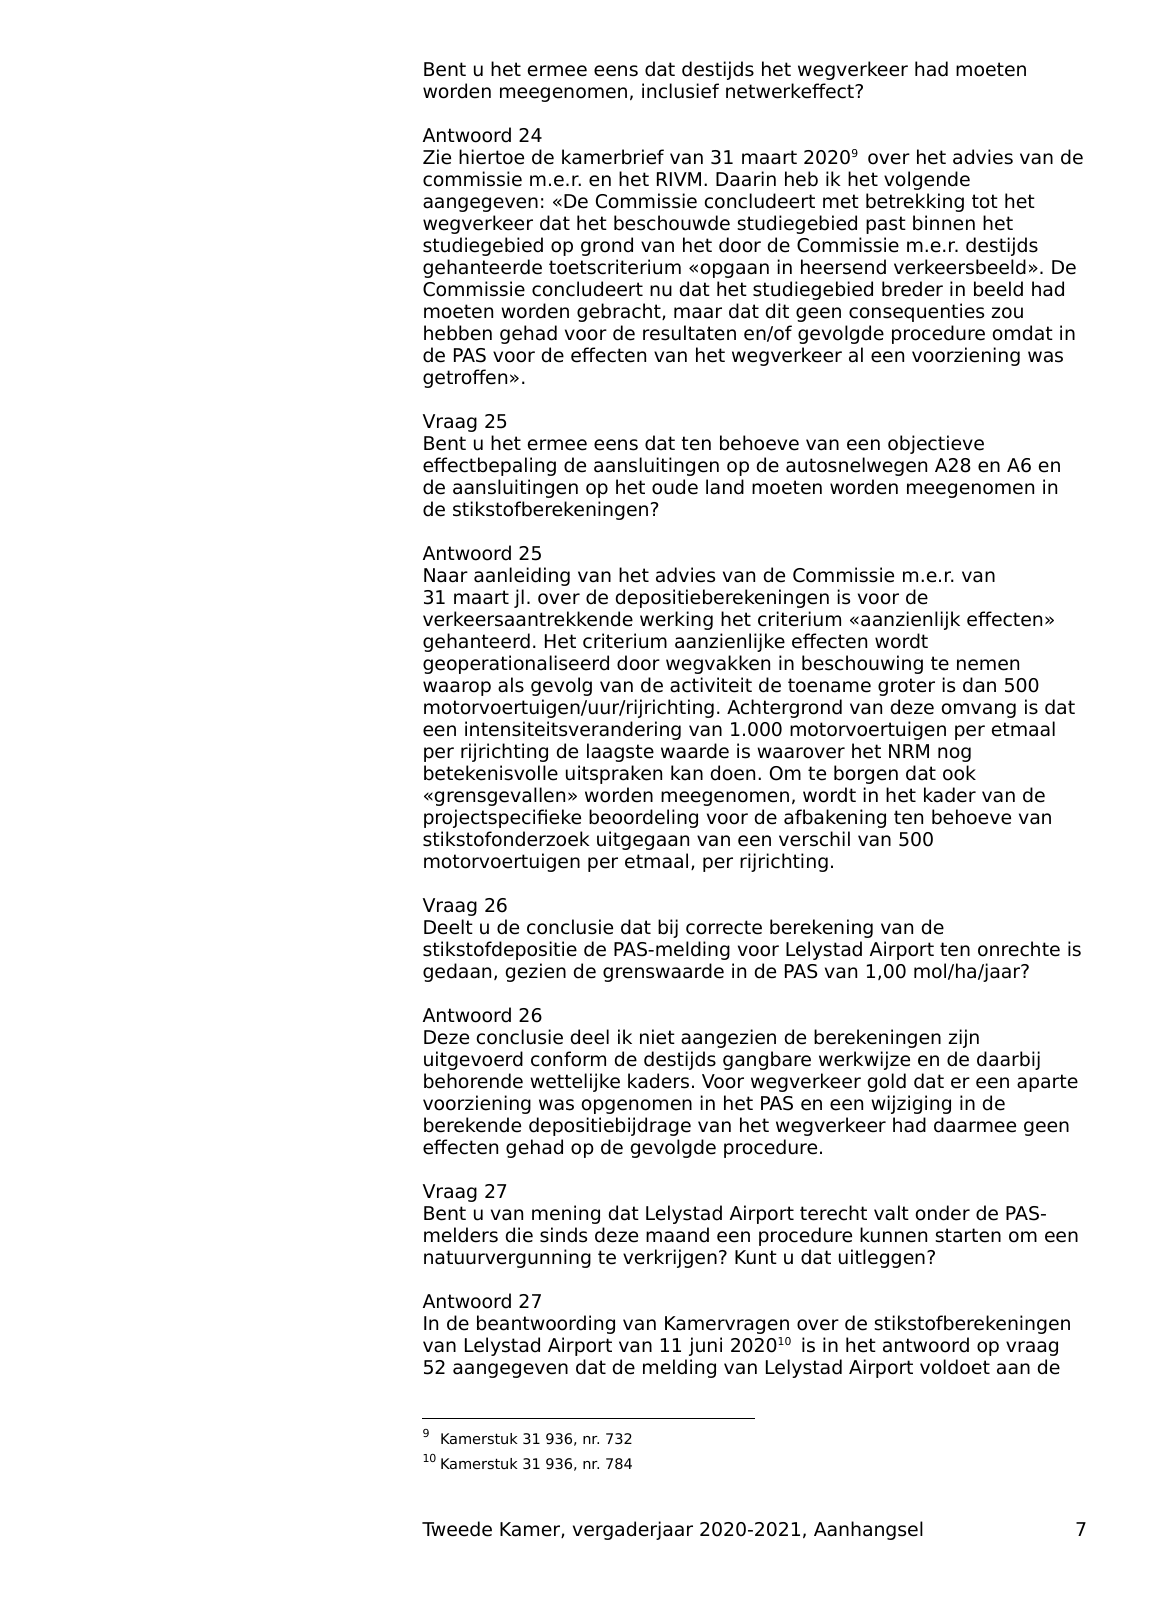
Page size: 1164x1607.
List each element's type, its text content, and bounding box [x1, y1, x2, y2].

text Antwoord 27 [422, 1291, 1087, 1313]
text Naar aanleiding van het advies van de Commissie m.e.r. van 31 maart jl. over de depositieberekeningen is voor de verkeersaantrekkende werking het criterium «aanzienlijk effecten» gehanteerd. Het criterium aanzienlijke effecten wordt geoperationaliseerd door wegvakken in beschouwing te nemen waarop als gevolg van de activiteit de toename groter is dan 500 motorvoertuigen/uur/rijrichting. Achtergrond van deze omvang is dat een intensiteitsverandering van 1.000 motorvoertuigen per etmaal per rijrichting de laagste waarde is waarover het NRM nog betekenisvolle uitspraken kan doen. Om te borgen dat ook «grensgevallen» worden meegenomen, wordt in het kader van de projectspecifieke beoordeling voor de afbakening ten behoeve van stikstofonderzoek uitgegaan van een verschil van 500 motorvoertuigen per etmaal, per rijrichting. [422, 565, 1087, 873]
text In de beantwoording van Kamervragen over de stikstofberekeningen van Lelystad Airport van 11 juni 2020 is in het antwoord op vraag 52 aangegeven dat de melding van Lelystad Airport voldoet aan de [422, 1313, 1087, 1379]
text Vraag 25 [422, 411, 1087, 433]
text Kamerstuk 31 936, nr. 732 [422, 1427, 1087, 1449]
text Kamerstuk 31 936, nr. 784 [422, 1452, 1087, 1474]
text Deelt u de conclusie dat bij correcte berekening van de stikstofdepositie de PAS-melding voor Lelystad Airport ten onrechte is gedaan, gezien de grenswaarde in de PAS van 1,00 mol/ha/jaar? [422, 917, 1087, 983]
text Antwoord 26 [422, 1005, 1087, 1027]
text Antwoord 24 [422, 125, 1087, 147]
text Bent u van mening dat Lelystad Airport terecht valt onder de PAS-melders die sinds deze maand een procedure kunnen starten om een natuurvergunning te verkrijgen? Kunt u dat uitleggen? [422, 1203, 1087, 1269]
text Vraag 26 [422, 895, 1087, 917]
text Deze conclusie deel ik niet aangezien de berekeningen zijn uitgevoerd conform de destijds gangbare werkwijze en de daarbij behorende wettelijke kaders. Voor wegverkeer gold dat er een aparte voorziening was opgenomen in het PAS en een wijziging in de berekende depositiebijdrage van het wegverkeer had daarmee geen effecten gehad op de gevolgde procedure. [422, 1027, 1087, 1159]
text Bent u het ermee eens dat ten behoeve van een objectieve effectbepaling de aansluitingen op de autosnelwegen A28 en A6 en de aansluitingen op het oude land moeten worden meegenomen in de stikstofberekeningen? [422, 433, 1087, 521]
text Zie hiertoe de kamerbrief van 31 maart 2020 over het advies van de commissie m.e.r. en het RIVM. Daarin heb ik het volgende aangegeven: «De Commissie concludeert met betrekking tot het wegverkeer dat het beschouwde studiegebied past binnen het studiegebied op grond van het door de Commissie m.e.r. destijds gehanteerde toetscriterium «opgaan in heersend verkeersbeeld». De Commissie concludeert nu dat het studiegebied breder in beeld had moeten worden gebracht, maar dat dit geen consequenties zou hebben gehad voor de resultaten en/of gevolgde procedure omdat in de PAS voor de effecten van het wegverkeer al een voorziening was getroffen». [422, 147, 1087, 389]
text Vraag 27 [422, 1181, 1087, 1203]
text Bent u het ermee eens dat destijds het wegverkeer had moeten worden meegenomen, inclusief netwerkeffect? [422, 59, 1087, 103]
text Antwoord 25 [422, 543, 1087, 565]
